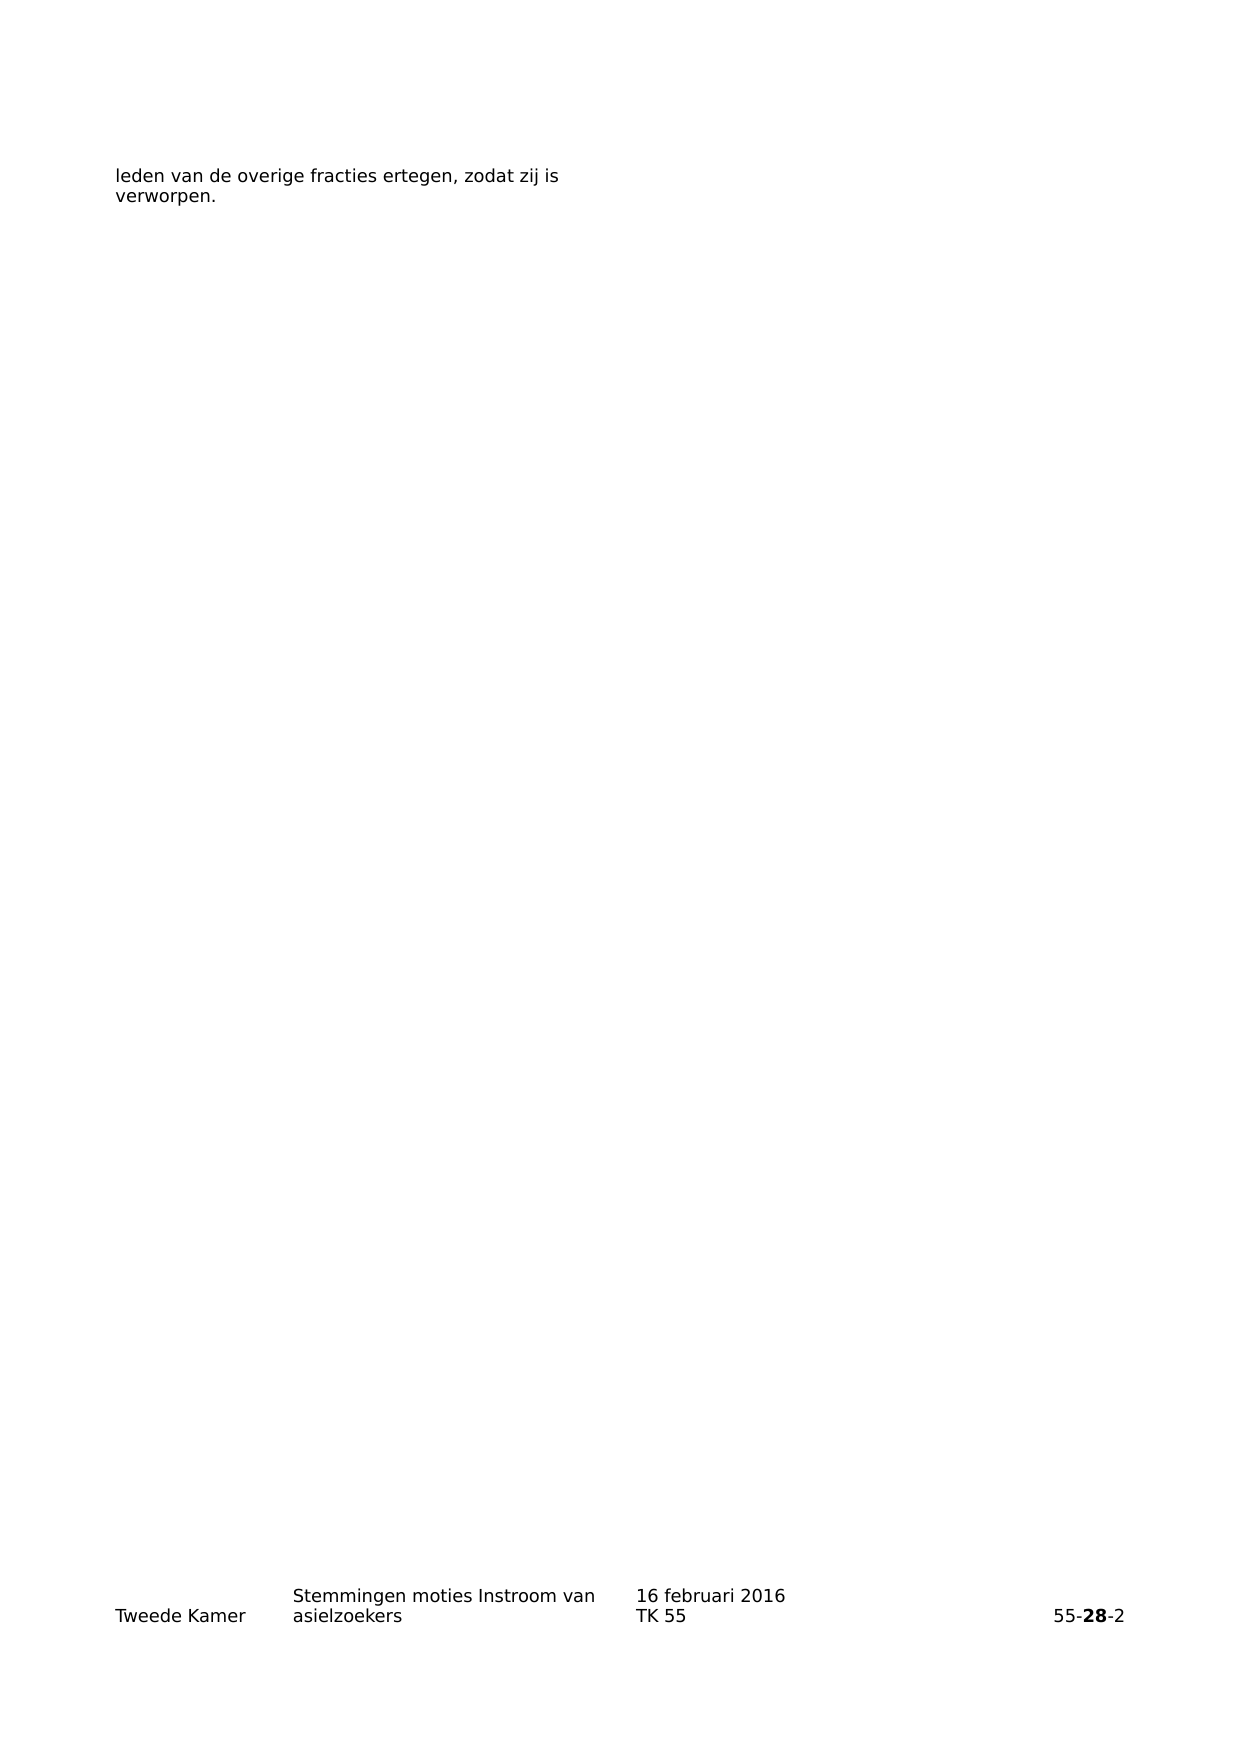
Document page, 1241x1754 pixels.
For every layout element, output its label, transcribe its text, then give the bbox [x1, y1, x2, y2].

text leden van de overige fracties ertegen, zodat zij is verworpen. [115, 165, 605, 207]
